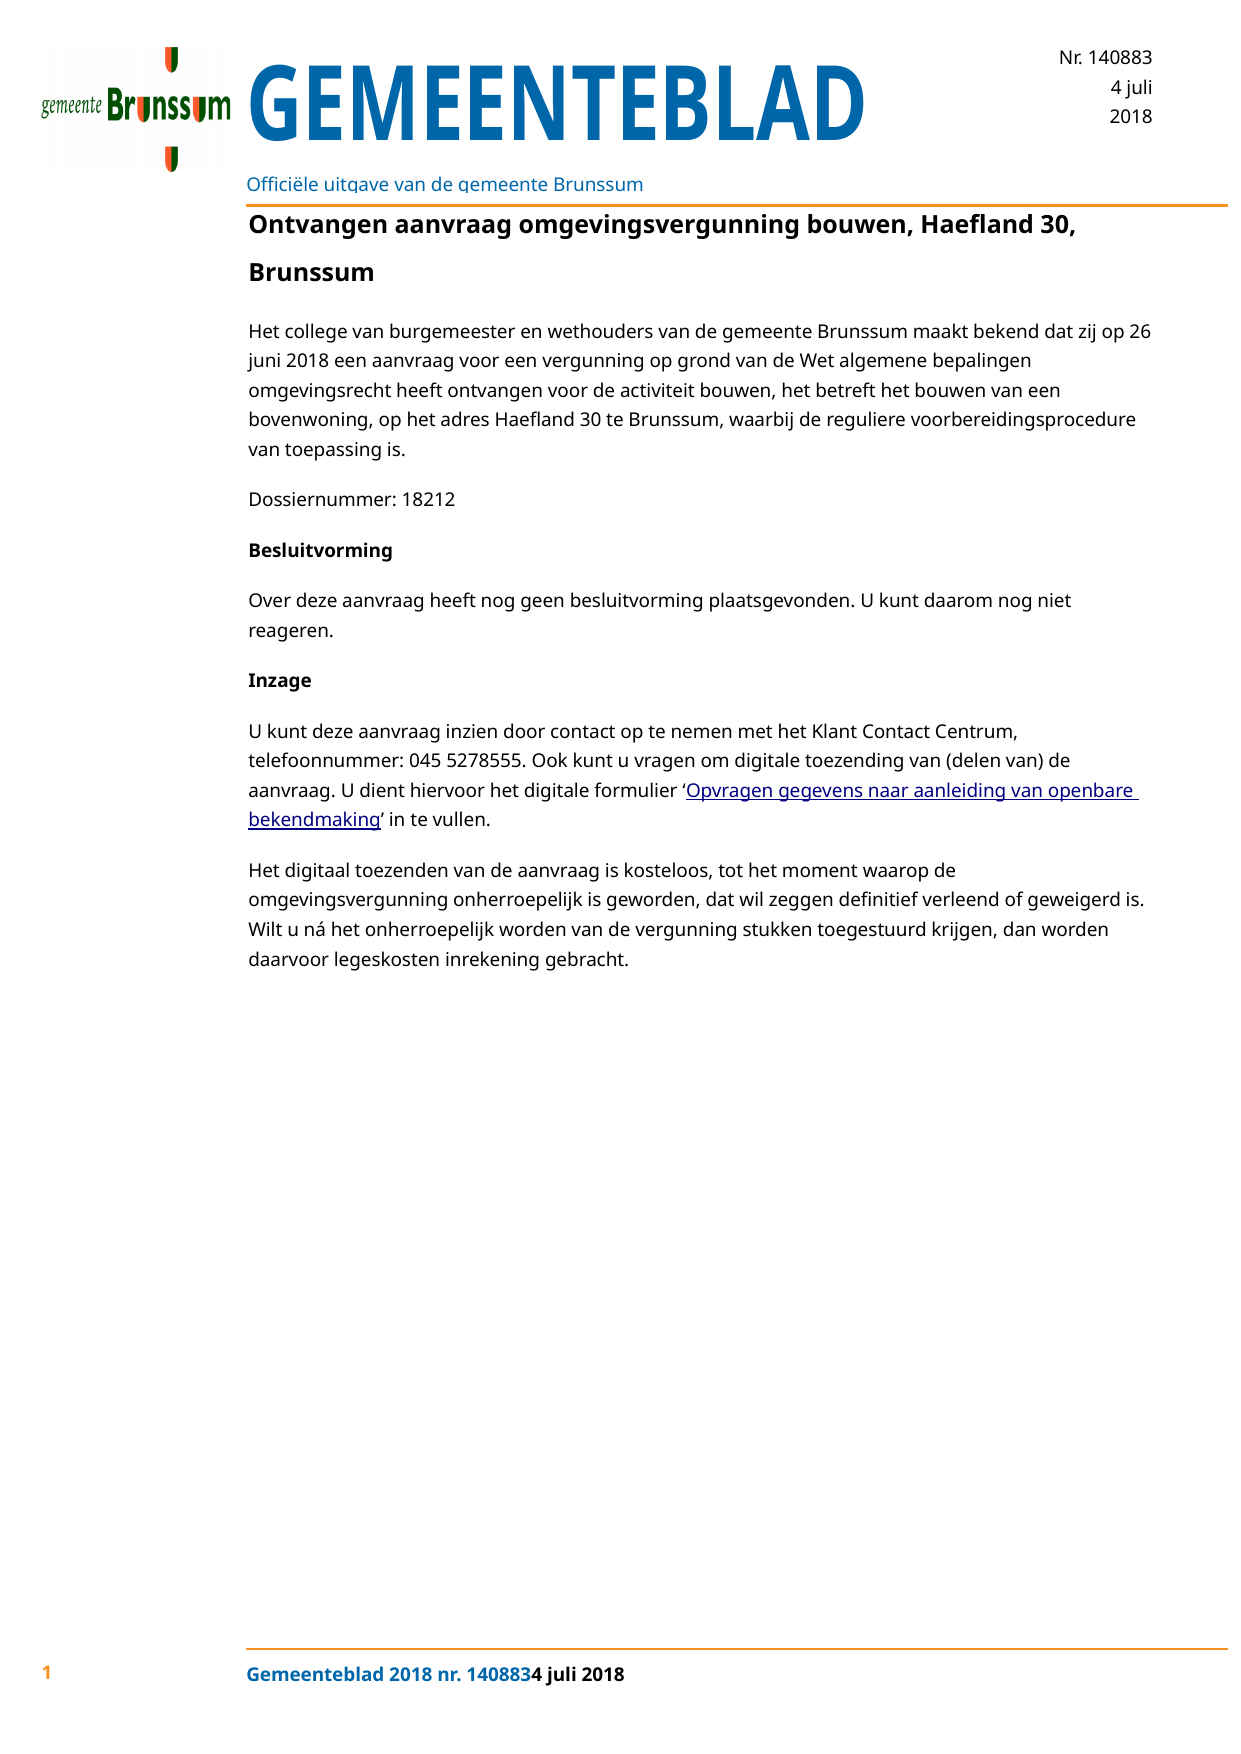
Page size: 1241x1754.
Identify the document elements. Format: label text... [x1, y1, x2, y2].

picture [41, 47, 231, 172]
text U kunt deze aanvraag inzien door contact op te nemen met het Klant Contact Centrum, telefoonnummer: 045 5278555. Ook kunt u vragen om digitale toezending van (delen van) de aanvraag. U dient hiervoor het digitale formulier ‘Opvragen gegevens naar aanleiding van openbare bekendmaking’ in te vullen. [248, 718, 1152, 832]
text Het college van burgemeester en wethouders van de gemeente Brunssum maakt bekend dat zij op 26 juni 2018 een aanvraag voor een vergunning op grond van de Wet algemene bepalingen omgevingsrecht heeft ontvangen voor de activiteit bouwen, het betreft het bouwen van een bovenwoning, op het adres Haefland 30 te Brunssum, waarbij de reguliere voorbereidingsprocedure van toepassing is. [248, 318, 1152, 462]
text Over deze aanvraag heeft nog geen besluitvorming plaatsgevonden. U kunt daarom nog niet reageren. [248, 587, 1152, 643]
text Dossiernummer: 18212 [248, 487, 1152, 512]
text Besluitvorming [248, 537, 1152, 563]
text Het digitaal toezenden van de aanvraag is kosteloos, tot het moment waarop de omgevingsvergunning onherroepelijk is geworden, dat wil zeggen definitief verleend of geweigerd is. Wilt u ná het onherroepelijk worden van de vergunning stukken toegestuurd krijgen, dan worden daarvoor legeskosten inrekening gebracht. [248, 857, 1152, 972]
text Ontvangen aanvraag omgevingsvergunning bouwen, Haefland 30, Brunssum [248, 207, 1152, 288]
text Inzage [248, 667, 1152, 693]
